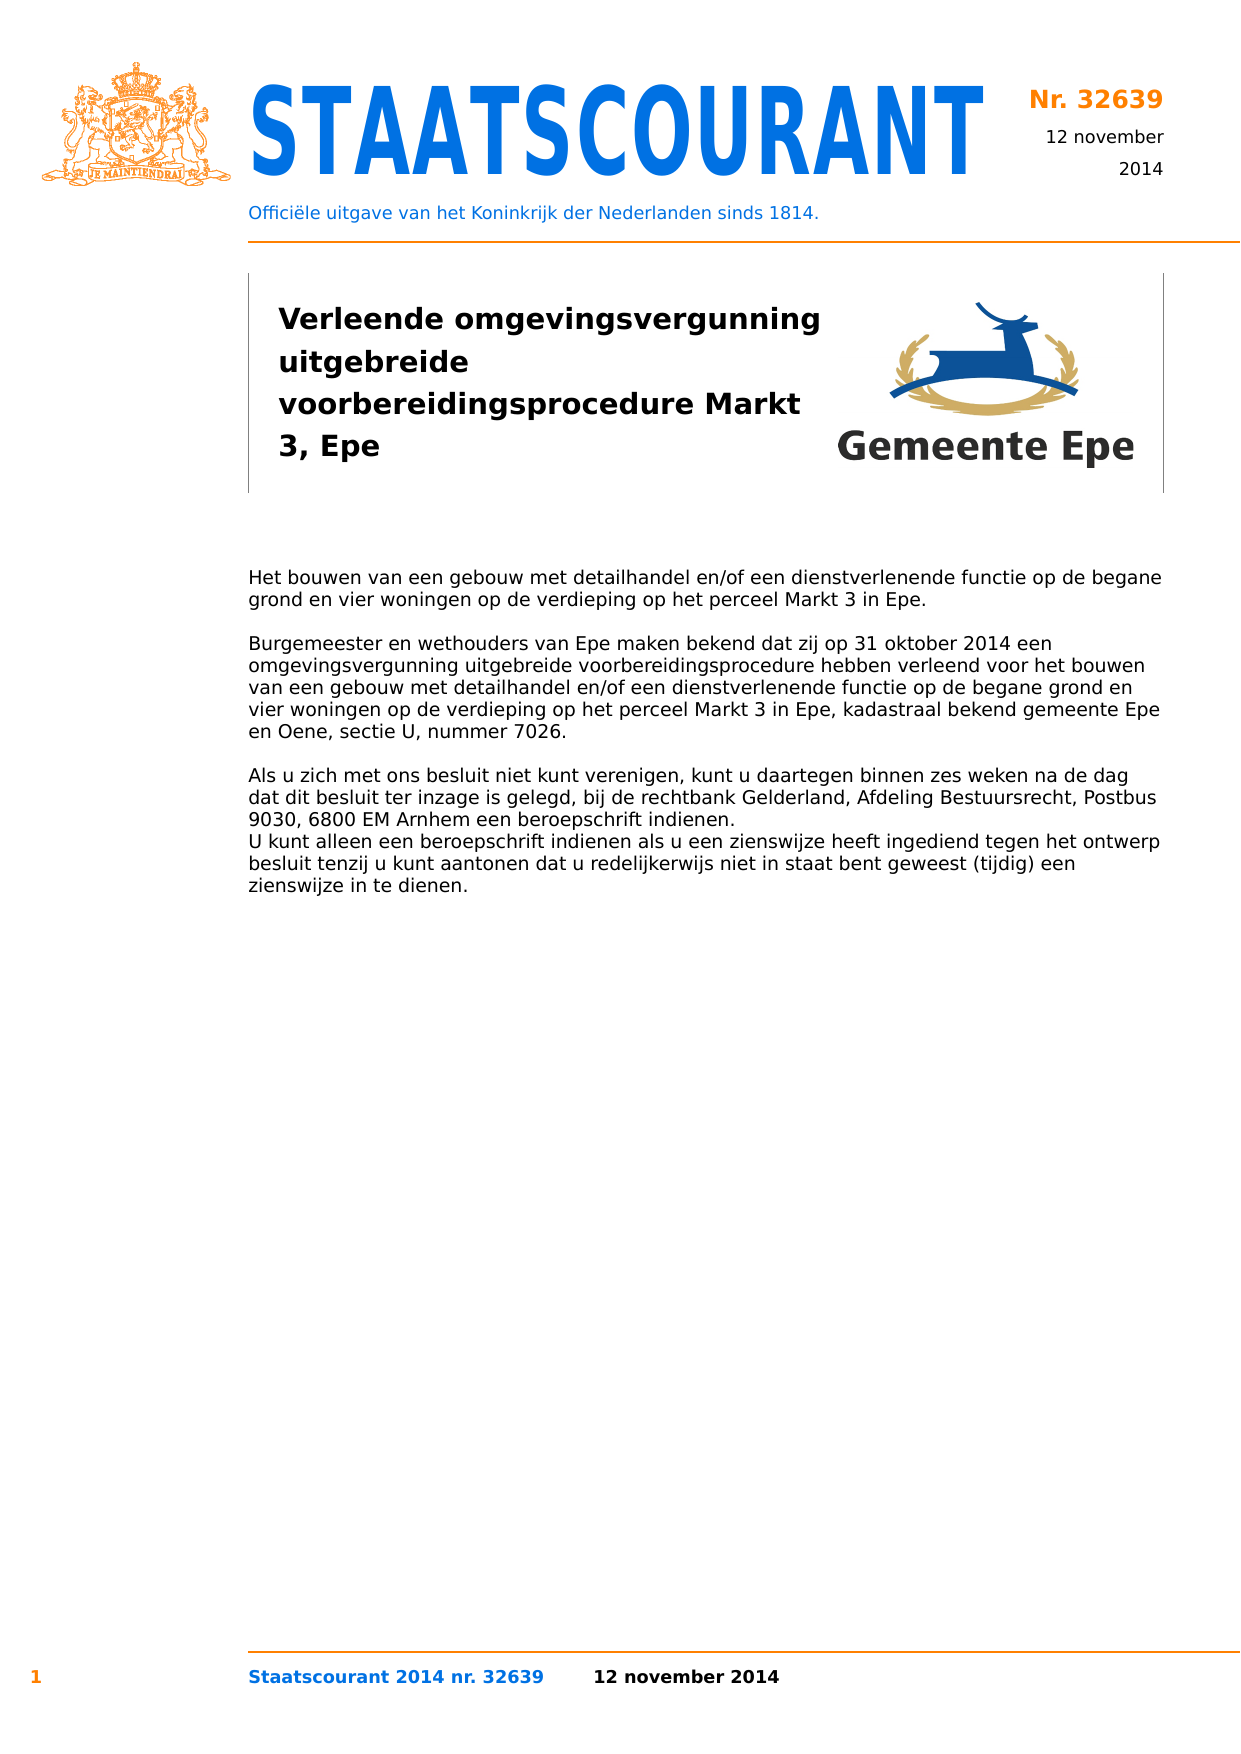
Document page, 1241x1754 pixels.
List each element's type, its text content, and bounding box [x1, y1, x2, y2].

table_header STAATSCOURANT [248, 62, 998, 203]
text Als u zich met ons besluit niet kunt verenigen, kunt u daartegen binnen zes weken na de dag dat dit besluit ter inzage is gelegd, bij de rechtbank Gelderland, Afdeling Bestuursrecht, Postbus 9030, 6800 EM Arnhem een beroepschrift indienen. [248, 765, 1163, 831]
table_cell Officiële uitgave van het Koninkrijk der Nederlanden sinds 1814. [248, 203, 1240, 241]
text U kunt alleen een beroepschrift indienen als u een zienswijze heeft ingediend tegen het ontwerp besluit tenzij u kunt aantonen dat u redelijkerwijs niet in staat bent geweest (tijdig) een zienswijze in te dienen. [248, 831, 1163, 897]
picture [838, 302, 1134, 468]
table_header [25, 62, 248, 241]
subtitle Verleende omgevingsvergunning uitgebreide voorbereidingsprocedure Markt 3, Epe [249, 273, 1163, 493]
table_cell 12 november [998, 121, 1240, 153]
picture [41, 62, 231, 186]
table_header Nr. 32639 [998, 62, 1240, 121]
table_cell 2014 [998, 153, 1240, 203]
text Het bouwen van een gebouw met detailhandel en/of een dienstverlenende functie op de begane grond en vier woningen op de verdieping op het perceel Markt 3 in Epe. [248, 567, 1163, 611]
text Burgemeester en wethouders van Epe maken bekend dat zij op 31 oktober 2014 een omgevingsvergunning uitgebreide voorbereidingsprocedure hebben verleend voor het bouwen van een gebouw met detailhandel en/of een dienstverlenende functie op de begane grond en vier woningen op de verdieping op het perceel Markt 3 in Epe, kadastraal bekend gemeente Epe en Oene, sectie U, nummer 7026. [248, 633, 1163, 743]
